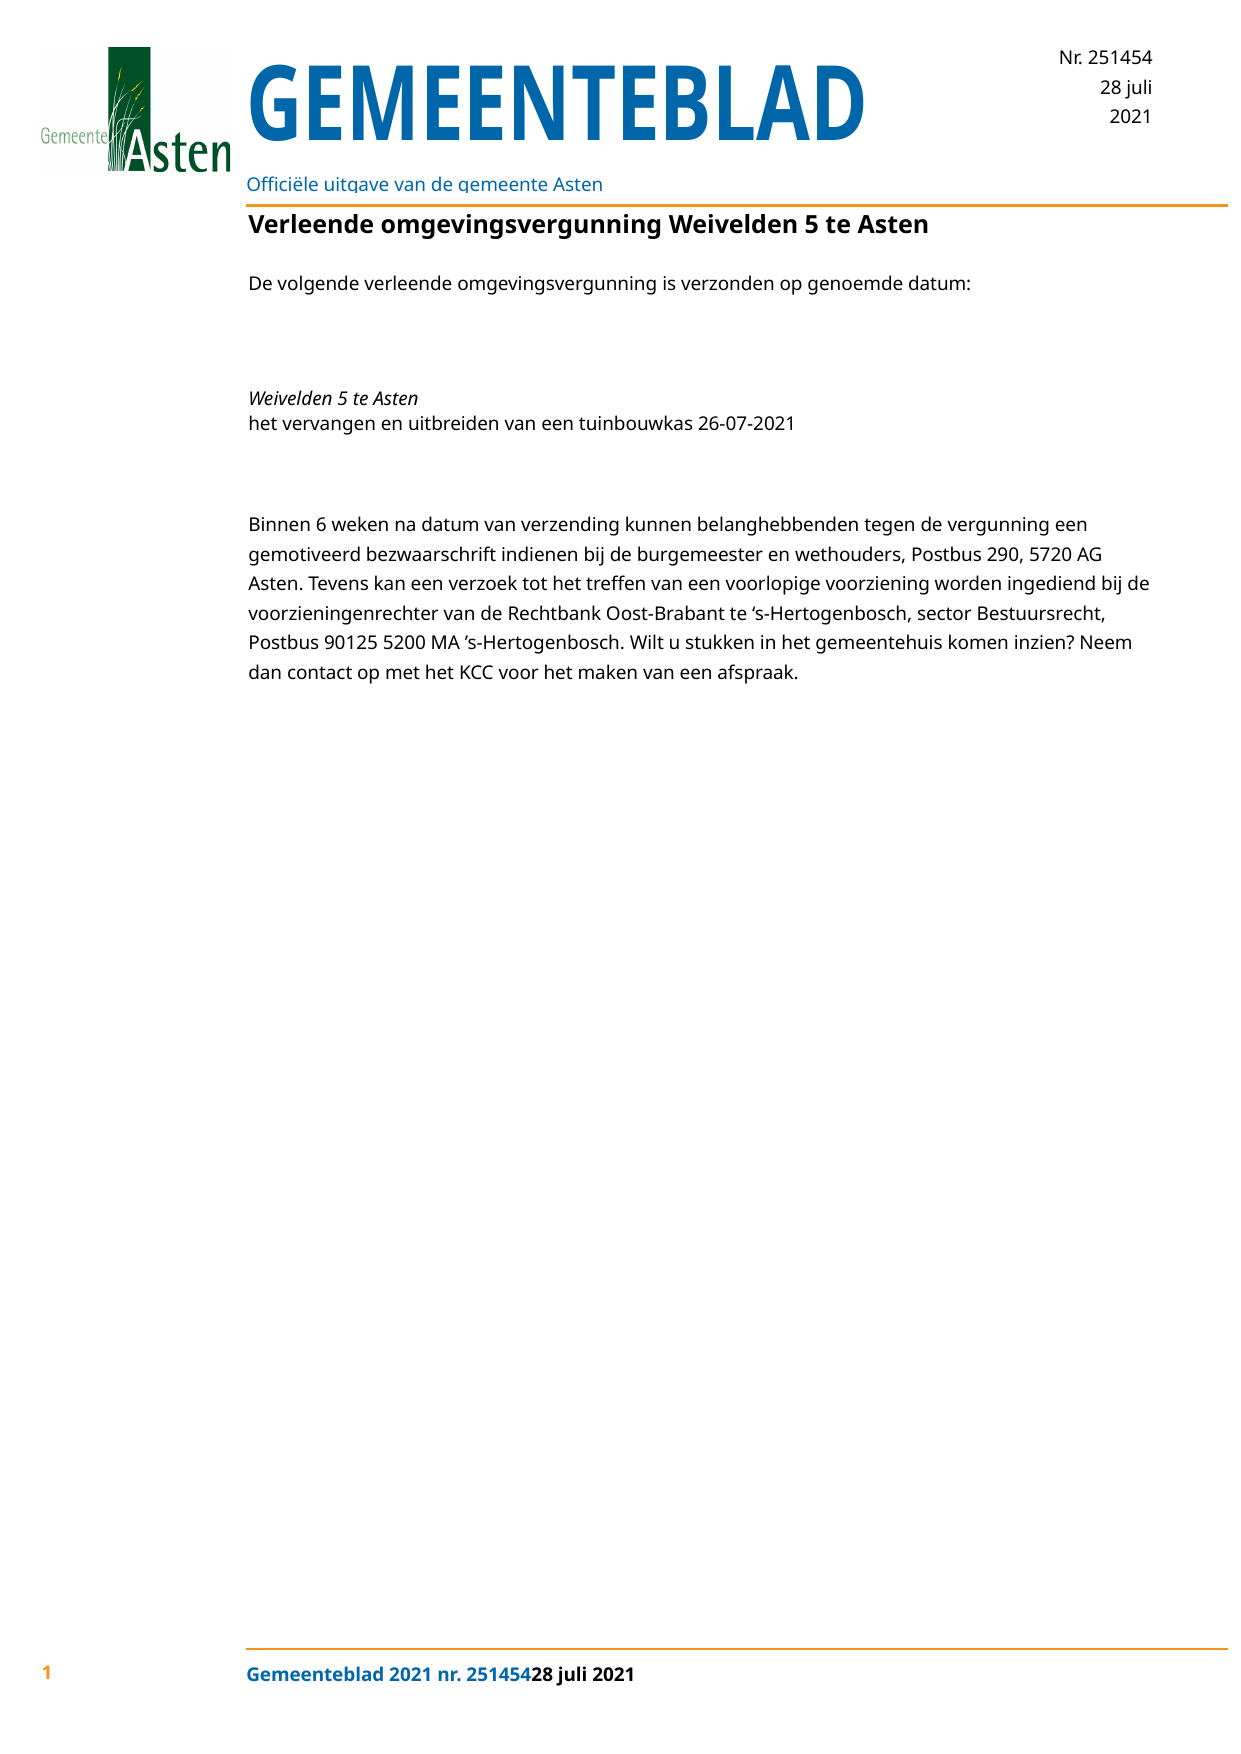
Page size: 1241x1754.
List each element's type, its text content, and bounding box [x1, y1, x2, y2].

text Verleende omgevingsvergunning Weivelden 5 te Asten [248, 207, 1152, 241]
text De volgende verleende omgevingsvergunning is verzonden op genoemde datum: [248, 270, 1152, 296]
text Binnen 6 weken na datum van verzending kunnen belanghebbenden tegen de vergunning een gemotiveerd bezwaarschrift indienen bij de burgemeester en wethouders, Postbus 290, 5720 AG Asten. Tevens kan een verzoek tot het treffen van een voorlopige voorziening worden ingediend bij de voorzieningenrechter van de Rechtbank Oost-Brabant te ‘s-Hertogenbosch, sector Bestuursrecht, Postbus 90125 5200 MA ’s-Hertogenbosch. Wilt u stukken in het gemeentehuis komen inzien? Neem dan contact op met het KCC voor het maken van een afspraak. [248, 511, 1152, 685]
text het vervangen en uitbreiden van een tuinbouwkas 26-07-2021 [248, 410, 1152, 436]
text Weivelden 5 te Asten [248, 385, 1152, 410]
picture [41, 47, 231, 172]
